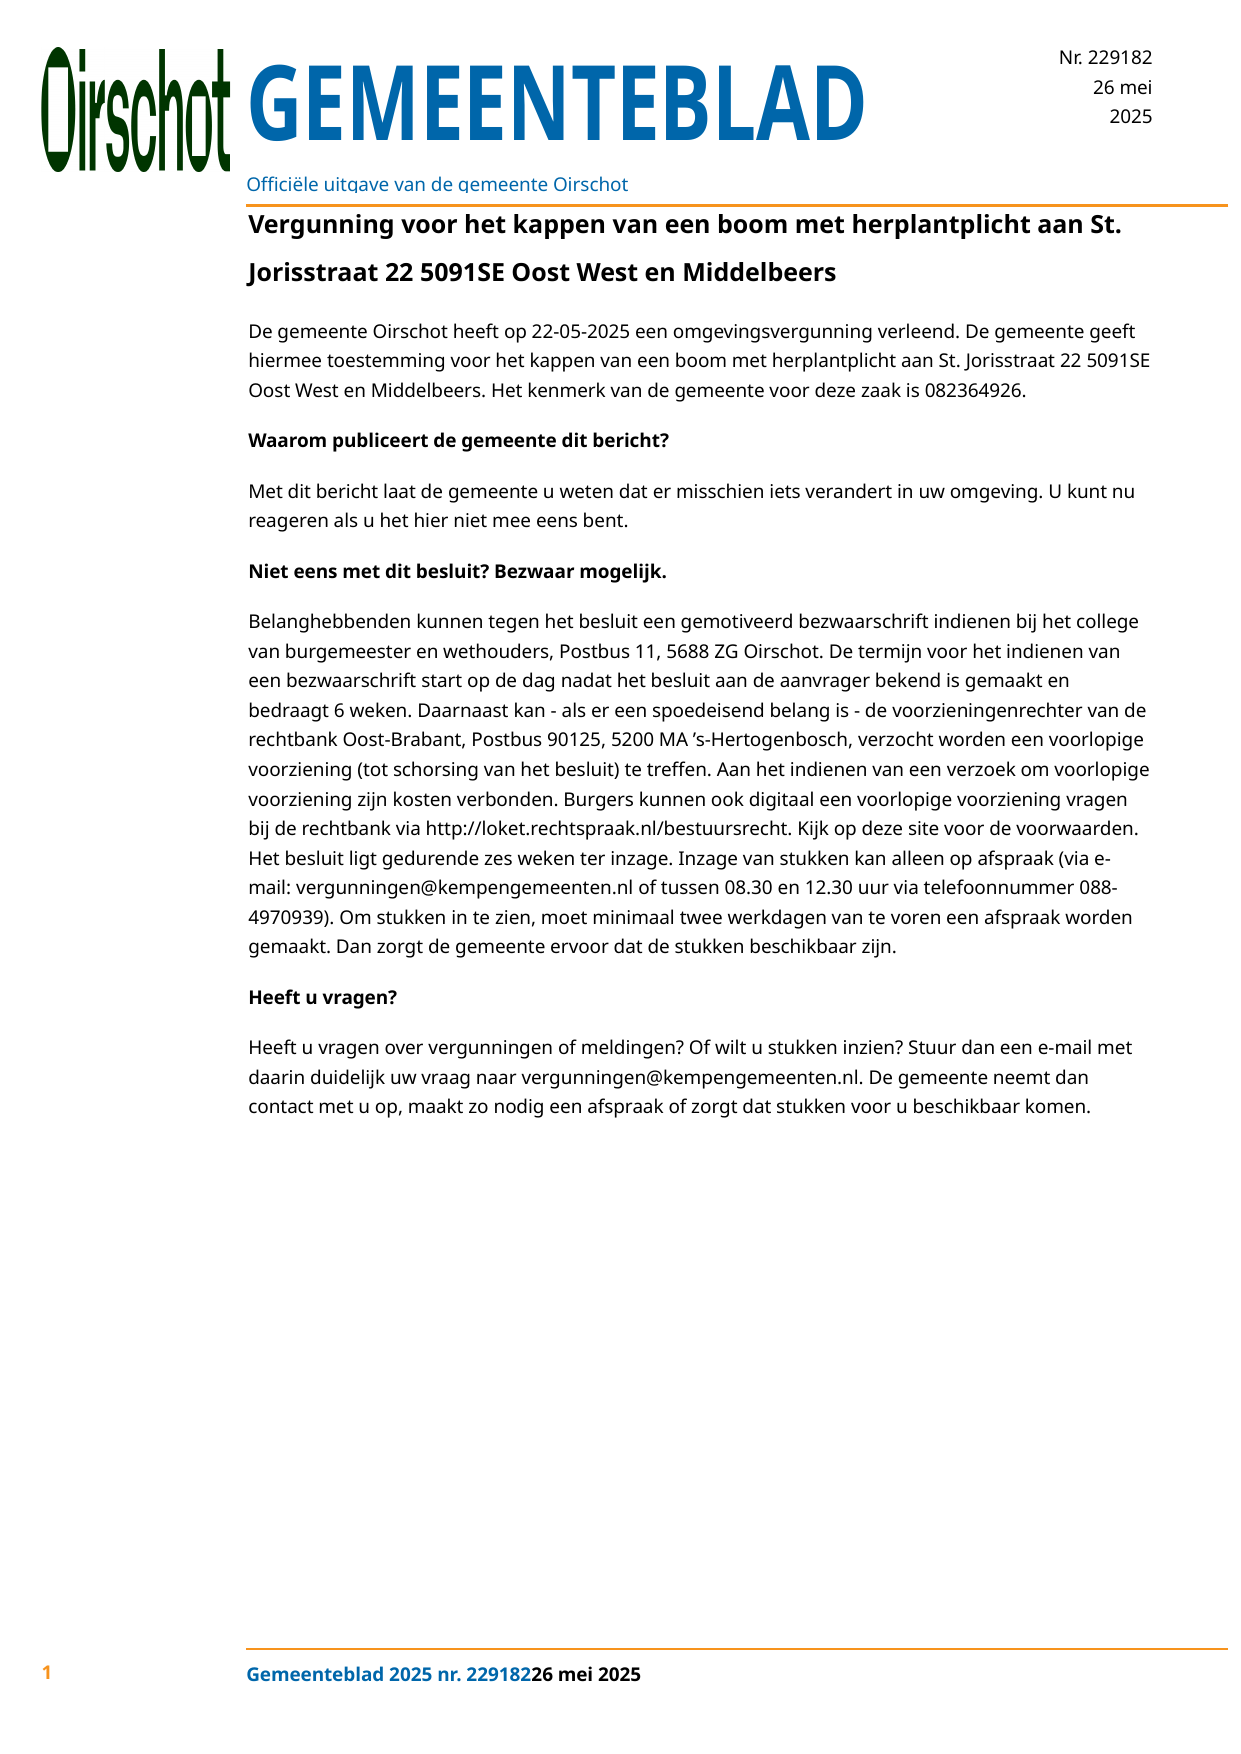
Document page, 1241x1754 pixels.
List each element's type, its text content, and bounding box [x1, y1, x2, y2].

text Niet eens met dit besluit? Bezwaar mogelijk. [248, 558, 1152, 584]
text De gemeente Oirschot heeft op 22-05-2025 een omgevingsvergunning verleend. De gemeente geeft hiermee toestemming voor het kappen van een boom met herplantplicht aan St. Jorisstraat 22 5091SE Oost West en Middelbeers. Het kenmerk van de gemeente voor deze zaak is 082364926. [248, 318, 1152, 403]
text Belanghebbenden kunnen tegen het besluit een gemotiveerd bezwaarschrift indienen bij het college van burgemeester en wethouders, Postbus 11, 5688 ZG Oirschot. De termijn voor het indienen van een bezwaarschrift start op de dag nadat het besluit aan de aanvrager bekend is gemaakt en bedraagt 6 weken. Daarnaast kan - als er een spoedeisend belang is - de voorzieningenrechter van de rechtbank Oost-Brabant, Postbus 90125, 5200 MA ’s-Hertogenbosch, verzocht worden een voorlopige voorziening (tot schorsing van het besluit) te treffen. Aan het indienen van een verzoek om voorlopige voorziening zijn kosten verbonden. Burgers kunnen ook digitaal een voorlopige voorziening vragen bij de rechtbank via http://loket.rechtspraak.nl/bestuursrecht. Kijk op deze site voor de voorwaarden. Het besluit ligt gedurende zes weken ter inzage. Inzage van stukken kan alleen op afspraak (via e-mail: vergunningen@kempengemeenten.nl of tussen 08.30 en 12.30 uur via telefoonnummer 088-4970939). Om stukken in te zien, moet minimaal twee werkdagen van te voren een afspraak worden gemaakt. Dan zorgt de gemeente ervoor dat de stukken beschikbaar zijn. [248, 608, 1152, 959]
text Met dit bericht laat de gemeente u weten dat er misschien iets verandert in uw omgeving. U kunt nu reageren als u het hier niet mee eens bent. [248, 478, 1152, 533]
text Heeft u vragen? [248, 984, 1152, 1010]
text Heeft u vragen over vergunningen of meldingen? Of wilt u stukken inzien? Stuur dan een e-mail met daarin duidelijk uw vraag naar vergunningen@kempengemeenten.nl. De gemeente neemt dan contact met u op, maakt zo nodig een afspraak of zorgt dat stukken voor u beschikbaar komen. [248, 1034, 1152, 1119]
picture [41, 47, 231, 172]
text Waarom publiceert de gemeente dit bericht? [248, 427, 1152, 453]
text Vergunning voor het kappen van een boom met herplantplicht aan St. Jorisstraat 22 5091SE Oost West en Middelbeers [248, 207, 1152, 288]
